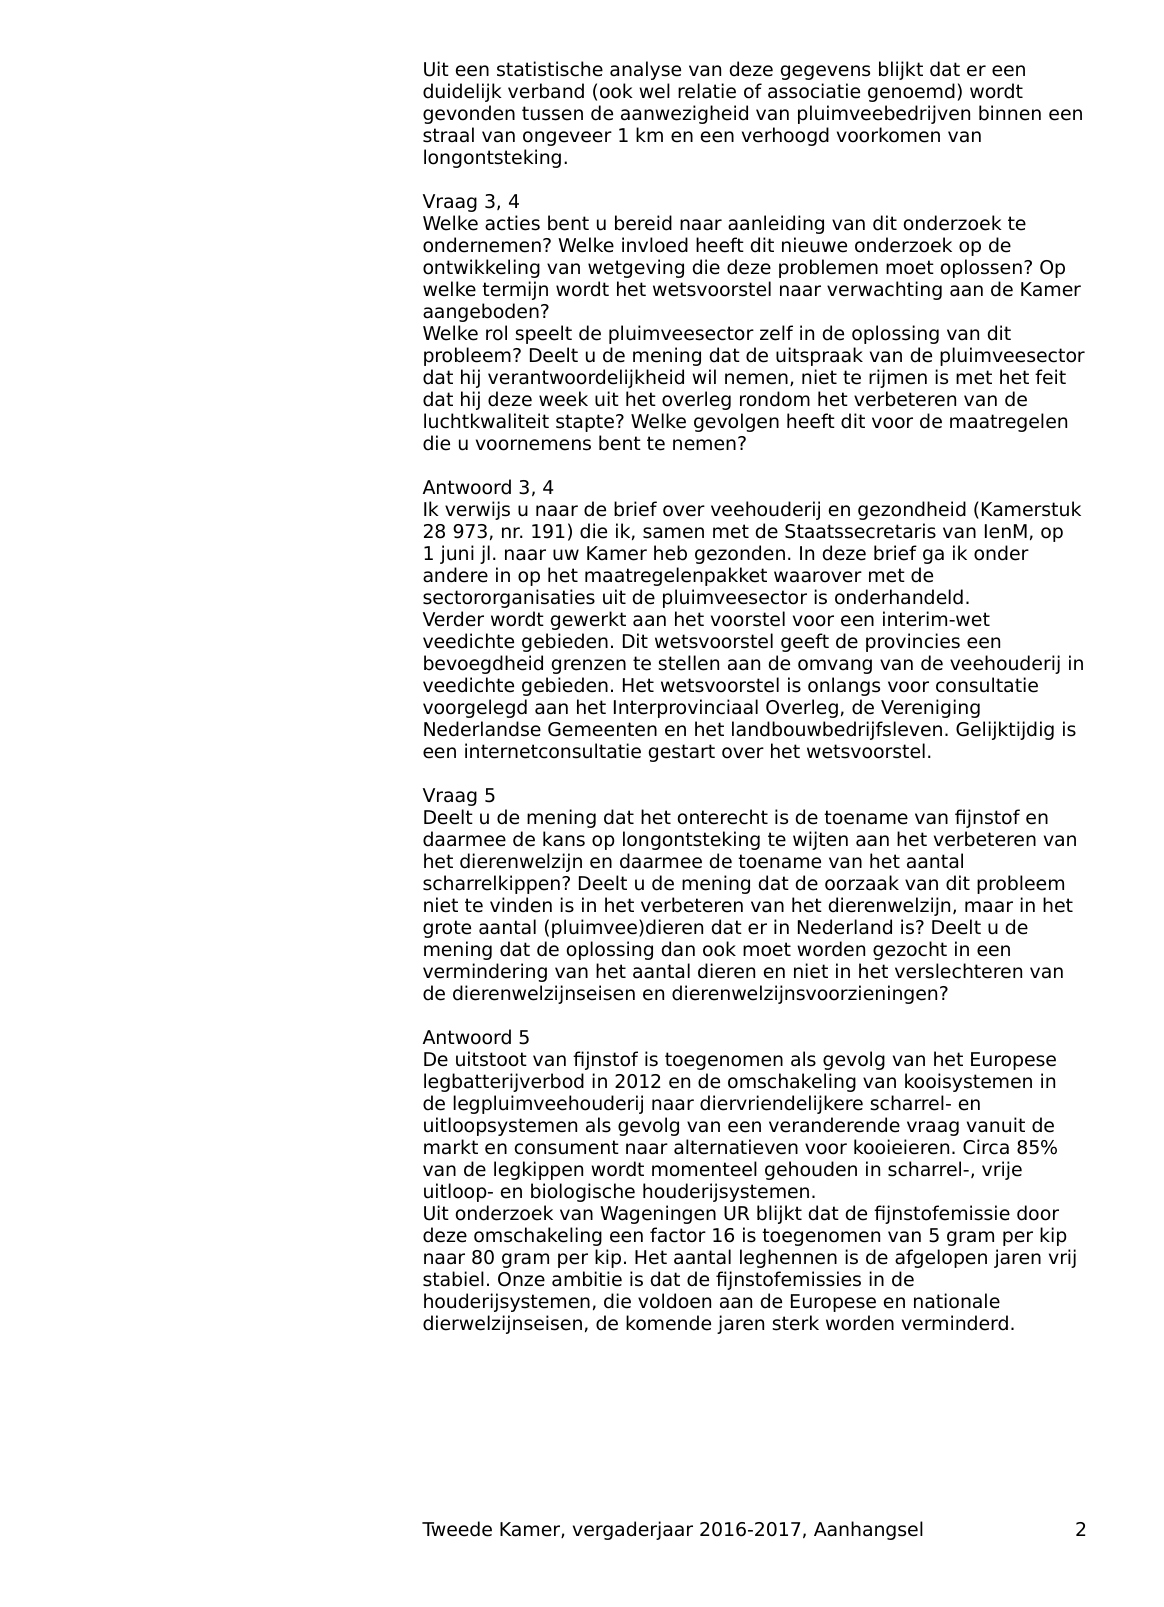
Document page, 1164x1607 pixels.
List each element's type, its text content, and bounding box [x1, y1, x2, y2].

text Vraag 3, 4 [422, 191, 1087, 213]
text Uit een statistische analyse van deze gegevens blijkt dat er een duidelijk verband (ook wel relatie of associatie genoemd) wordt gevonden tussen de aanwezigheid van pluimveebedrijven binnen een straal van ongeveer 1 km en een verhoogd voorkomen van longontsteking. [422, 59, 1087, 169]
text Antwoord 3, 4 [422, 477, 1087, 499]
text De uitstoot van fijnstof is toegenomen als gevolg van het Europese legbatterijverbod in 2012 en de omschakeling van kooisystemen in de legpluimveehouderij naar diervriendelijkere scharrel- en uitloopsystemen als gevolg van een veranderende vraag vanuit de markt en consument naar alternatieven voor kooieieren. Circa 85% van de legkippen wordt momenteel gehouden in scharrel-, vrije uitloop- en biologische houderijsystemen. [422, 1049, 1087, 1203]
text Welke acties bent u bereid naar aanleiding van dit onderzoek te ondernemen? Welke invloed heeft dit nieuwe onderzoek op de ontwikkeling van wetgeving die deze problemen moet oplossen? Op welke termijn wordt het wetsvoorstel naar verwachting aan de Kamer aangeboden? [422, 213, 1087, 323]
text Welke rol speelt de pluimveesector zelf in de oplossing van dit probleem? Deelt u de mening dat de uitspraak van de pluimveesector dat hij verantwoordelijkheid wil nemen, niet te rijmen is met het feit dat hij deze week uit het overleg rondom het verbeteren van de luchtkwaliteit stapte? Welke gevolgen heeft dit voor de maatregelen die u voornemens bent te nemen? [422, 323, 1087, 455]
text Uit onderzoek van Wageningen UR blijkt dat de fijnstofemissie door deze omschakeling een factor 16 is toegenomen van 5 gram per kip naar 80 gram per kip. Het aantal leghennen is de afgelopen jaren vrij stabiel. Onze ambitie is dat de fijnstofemissies in de houderijsystemen, die voldoen aan de Europese en nationale dierwelzijnseisen, de komende jaren sterk worden verminderd. [422, 1203, 1087, 1335]
text Verder wordt gewerkt aan het voorstel voor een interim-wet veedichte gebieden. Dit wetsvoorstel geeft de provincies een bevoegdheid grenzen te stellen aan de omvang van de veehouderij in veedichte gebieden. Het wetsvoorstel is onlangs voor consultatie voorgelegd aan het Interprovinciaal Overleg, de Vereniging Nederlandse Gemeenten en het landbouwbedrijfsleven. Gelijktijdig is een internetconsultatie gestart over het wetsvoorstel. [422, 609, 1087, 763]
text Vraag 5 [422, 785, 1087, 807]
text Antwoord 5 [422, 1027, 1087, 1049]
text Ik verwijs u naar de brief over veehouderij en gezondheid (Kamerstuk 28 973, nr. 191) die ik, samen met de Staatssecretaris van IenM, op 1 juni jl. naar uw Kamer heb gezonden. In deze brief ga ik onder andere in op het maatregelenpakket waarover met de sectororganisaties uit de pluimveesector is onderhandeld. [422, 499, 1087, 609]
text Deelt u de mening dat het onterecht is de toename van fijnstof en daarmee de kans op longontsteking te wijten aan het verbeteren van het dierenwelzijn en daarmee de toename van het aantal scharrelkippen? Deelt u de mening dat de oorzaak van dit probleem niet te vinden is in het verbeteren van het dierenwelzijn, maar in het grote aantal (pluimvee)dieren dat er in Nederland is? Deelt u de mening dat de oplossing dan ook moet worden gezocht in een vermindering van het aantal dieren en niet in het verslechteren van de dierenwelzijnseisen en dierenwelzijnsvoorzieningen? [422, 807, 1087, 1005]
